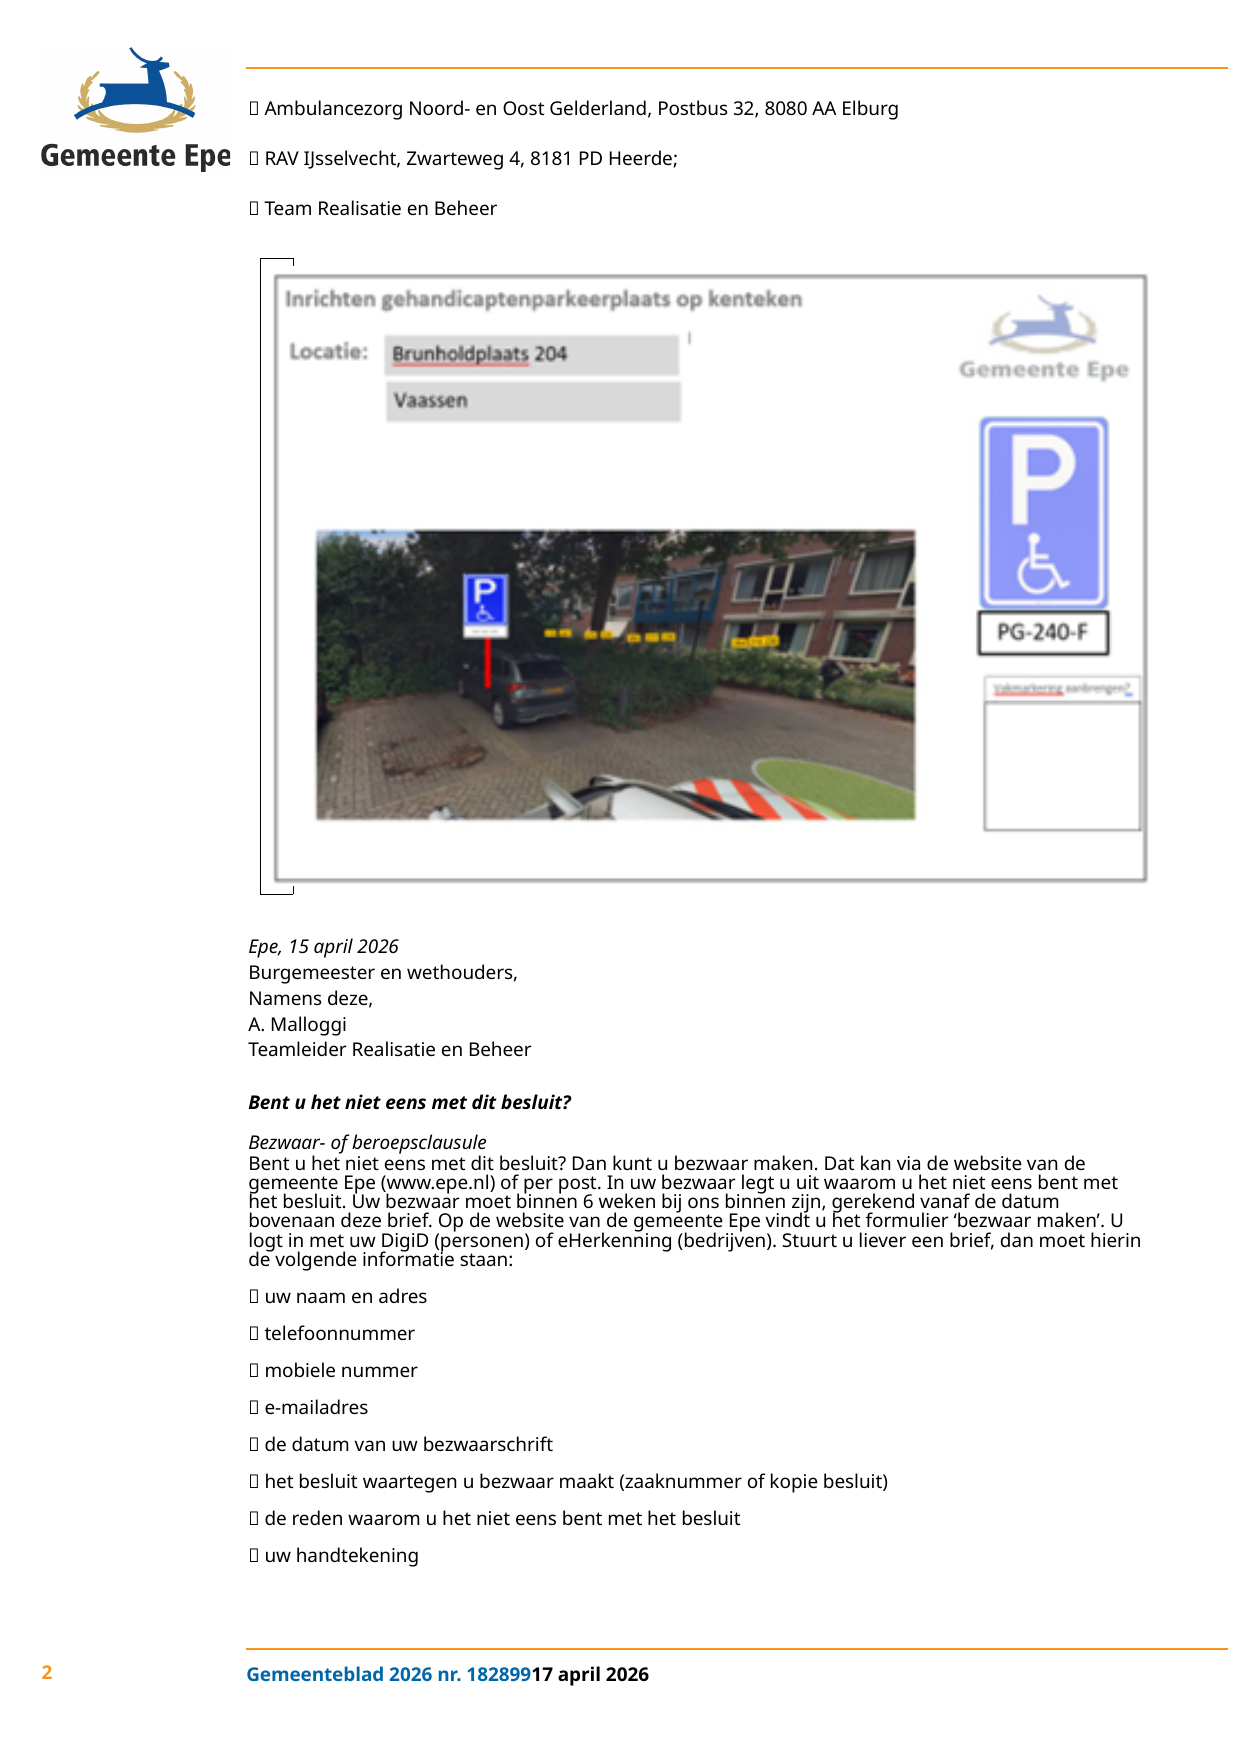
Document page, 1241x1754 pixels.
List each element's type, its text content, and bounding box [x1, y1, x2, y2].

text  telefoonnummer [248, 1325, 1152, 1344]
text  uw naam en adres [248, 1288, 1152, 1307]
text  Team Realisatie en Beheer [248, 196, 1152, 221]
text A. Malloggi [248, 1011, 1152, 1037]
text  RAV IJsselvecht, Zwarteweg 4, 8181 PD Heerde; [248, 145, 1152, 171]
text Bent u het niet eens met dit besluit? Dan kunt u bezwaar maken. Dat kan via de website van de gemeente Epe (www.epe.nl) of per post. In uw bezwaar legt u uit waarom u het niet eens bent met het besluit. Uw bezwaar moet binnen 6 weken bij ons binnen zijn, gerekend vanaf de datum bovenaan deze brief. Op de website van de gemeente Epe vindt u het formulier ‘bezwaar maken’. U logt in met uw DigiD (personen) of eHerkenning (bedrijven). Stuurt u liever een brief, dan moet hierin de volgende informatie staan: [248, 1154, 1152, 1270]
text  uw handtekening [248, 1547, 1152, 1566]
text Bezwaar- of beroepsclausule [248, 1129, 1152, 1154]
text Teamleider Realisatie en Beheer [248, 1037, 1152, 1062]
text  e-mailadres [248, 1399, 1152, 1418]
text Epe, 15 april 2026 [248, 934, 1152, 959]
text  Ambulancezorg Noord- en Oost Gelderland, Postbus 32, 8080 AA Elburg [248, 95, 1152, 121]
text  het besluit waartegen u bezwaar maakt (zaaknummer of kopie besluit) [248, 1473, 1152, 1492]
text Bent u het niet eens met dit besluit? [248, 1089, 1152, 1115]
picture [268, 266, 1155, 886]
picture [41, 47, 231, 172]
text  de datum van uw bezwaarschrift [248, 1436, 1152, 1455]
text Burgemeester en wethouders, [248, 959, 1152, 985]
text  de reden waarom u het niet eens bent met het besluit [248, 1510, 1152, 1529]
text  mobiele nummer [248, 1362, 1152, 1381]
text Namens deze, [248, 985, 1152, 1011]
